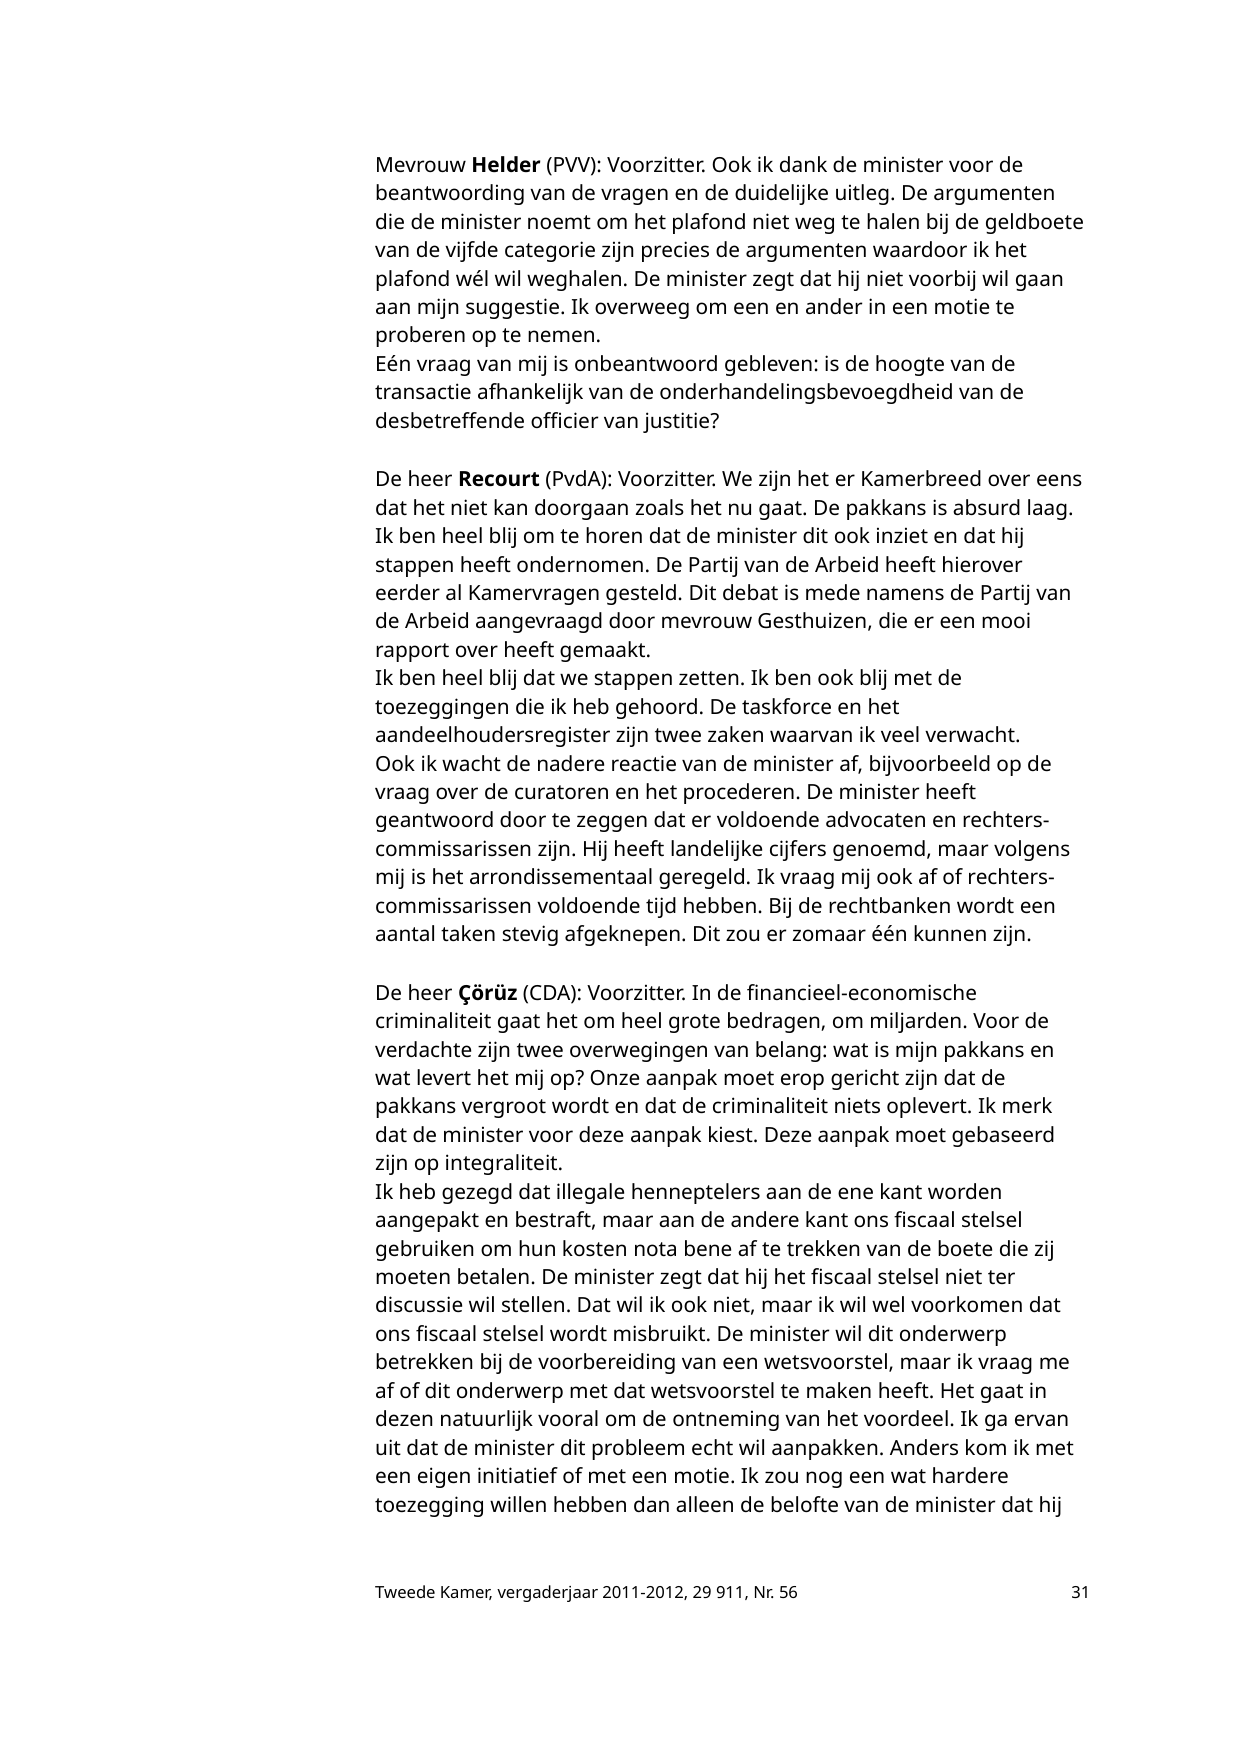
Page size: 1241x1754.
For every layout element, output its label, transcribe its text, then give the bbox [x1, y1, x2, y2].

text Ik heb gezegd dat illegale henneptelers aan de ene kant worden aangepakt en bestraft, maar aan de andere kant ons fiscaal stelsel gebruiken om hun kosten nota bene af te trekken van de boete die zij moeten betalen. De minister zegt dat hij het fiscaal stelsel niet ter discussie wil stellen. Dat wil ik ook niet, maar ik wil wel voorkomen dat ons fiscaal stelsel wordt misbruikt. De minister wil dit onderwerp betrekken bij de voorbereiding van een wetsvoorstel, maar ik vraag me af of dit onderwerp met dat wetsvoorstel te maken heeft. Het gaat in dezen natuurlijk vooral om de ontneming van het voordeel. Ik ga ervan uit dat de minister dit probleem echt wil aanpakken. Anders kom ik met een eigen initiatief of met een motie. Ik zou nog een wat hardere toezegging willen hebben dan alleen de belofte van de minister dat hij [375, 1177, 1090, 1518]
text De heer Çörüz (CDA): Voorzitter. In de financieel-economische criminaliteit gaat het om heel grote bedragen, om miljarden. Voor de verdachte zijn twee overwegingen van belang: wat is mijn pakkans en wat levert het mij op? Onze aanpak moet erop gericht zijn dat de pakkans vergroot wordt en dat de criminaliteit niets oplevert. Ik merk dat de minister voor deze aanpak kiest. Deze aanpak moet gebaseerd zijn op integraliteit. [375, 978, 1090, 1177]
text Eén vraag van mij is onbeantwoord gebleven: is de hoogte van de transactie afhankelijk van de onderhandelingsbevoegdheid van de desbetreffende officier van justitie? [375, 349, 1090, 434]
text Mevrouw Helder (PVV): Voorzitter. Ook ik dank de minister voor de beantwoording van de vragen en de duidelijke uitleg. De argumenten die de minister noemt om het plafond niet weg te halen bij de geldboete van de vijfde categorie zijn precies de argumenten waardoor ik het plafond wél wil weghalen. De minister zegt dat hij niet voorbij wil gaan aan mijn suggestie. Ik overweeg om een en ander in een motie te proberen op te nemen. [375, 150, 1090, 349]
text De heer Recourt (PvdA): Voorzitter. We zijn het er Kamerbreed over eens dat het niet kan doorgaan zoals het nu gaat. De pakkans is absurd laag. Ik ben heel blij om te horen dat de minister dit ook inziet en dat hij stappen heeft ondernomen. De Partij van de Arbeid heeft hierover eerder al Kamervragen gesteld. Dit debat is mede namens de Partij van de Arbeid aangevraagd door mevrouw Gesthuizen, die er een mooi rapport over heeft gemaakt. [375, 464, 1090, 663]
text Ik ben heel blij dat we stappen zetten. Ik ben ook blij met de toezeggingen die ik heb gehoord. De taskforce en het aandeelhoudersregister zijn twee zaken waarvan ik veel verwacht. [375, 663, 1090, 749]
text Ook ik wacht de nadere reactie van de minister af, bijvoorbeeld op de vraag over de curatoren en het procederen. De minister heeft geantwoord door te zeggen dat er voldoende advocaten en rechters-commissarissen zijn. Hij heeft landelijke cijfers genoemd, maar volgens mij is het arrondissementaal geregeld. Ik vraag mij ook af of rechters-commissarissen voldoende tijd hebben. Bij de rechtbanken wordt een aantal taken stevig afgeknepen. Dit zou er zomaar één kunnen zijn. [375, 749, 1090, 948]
